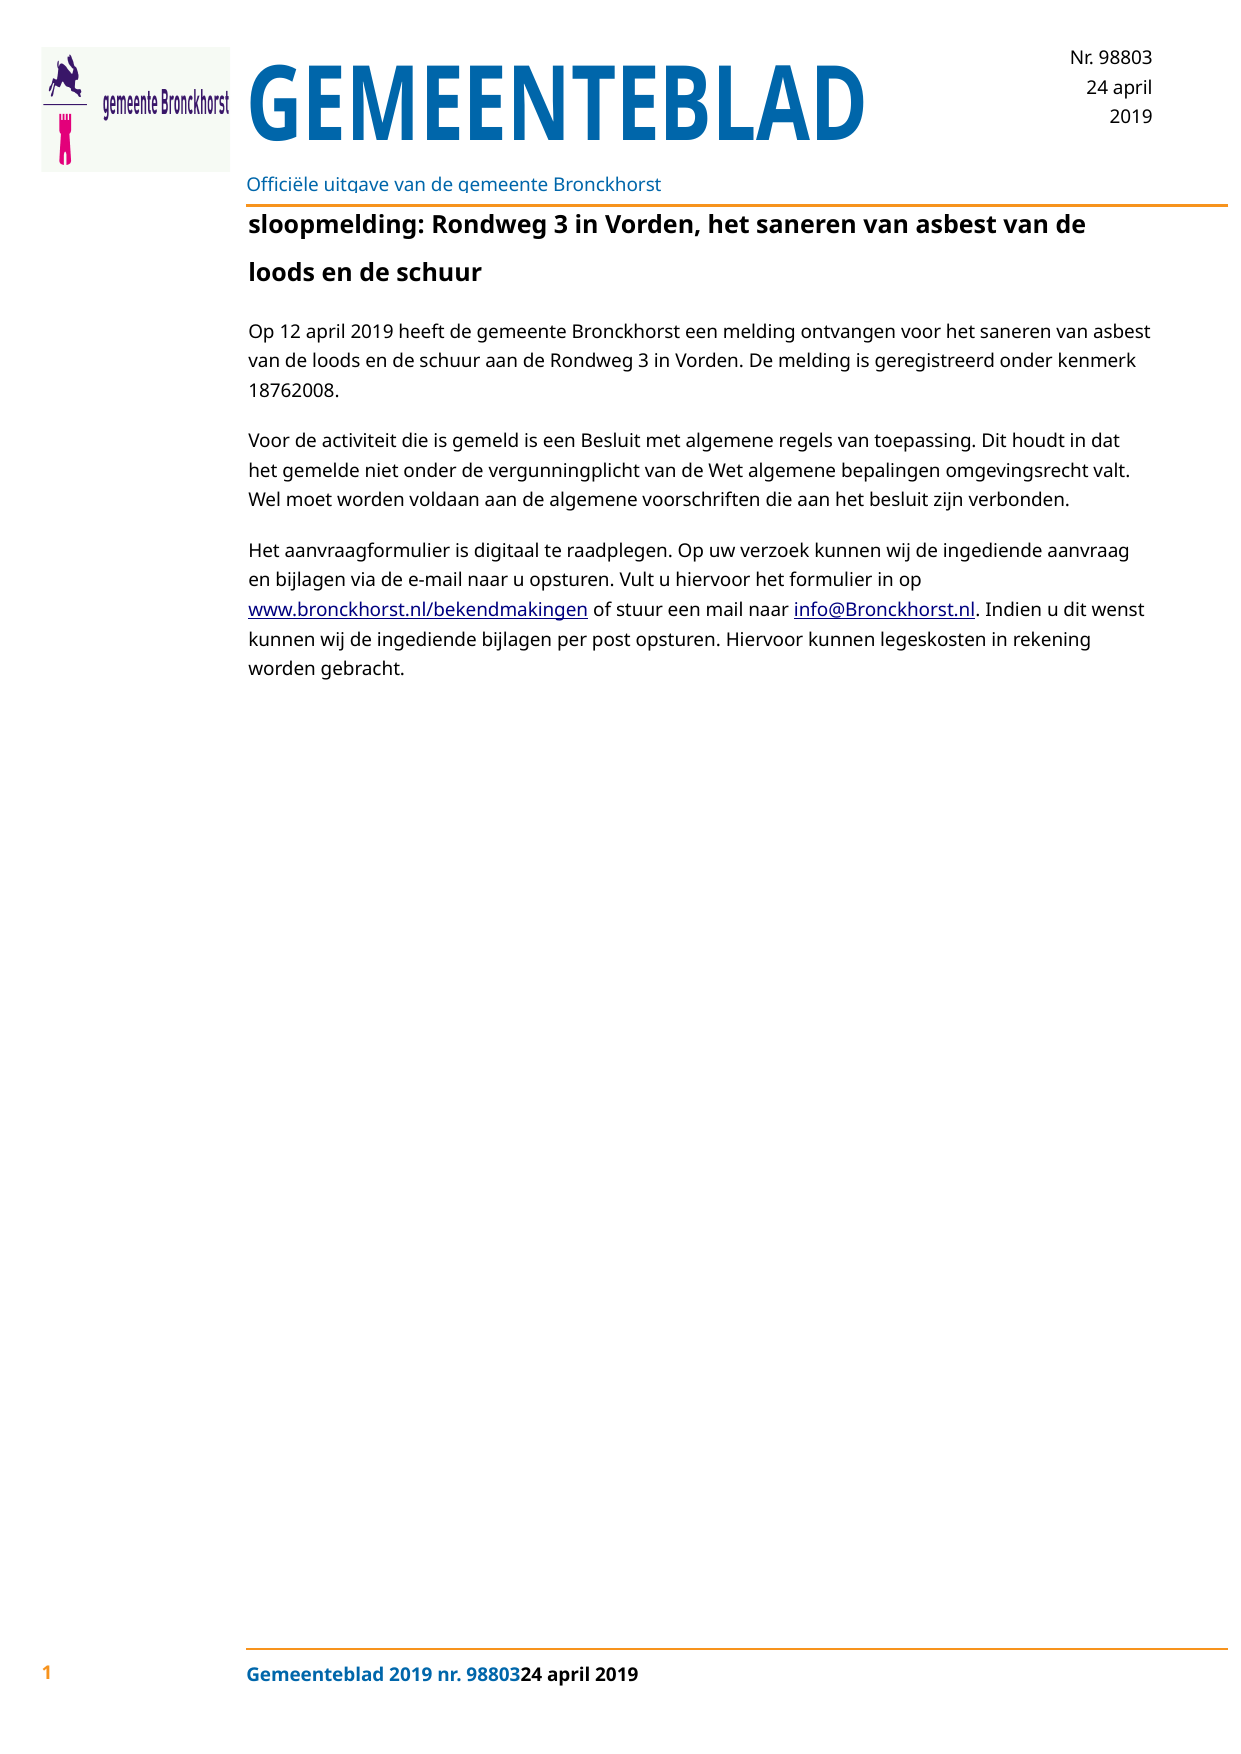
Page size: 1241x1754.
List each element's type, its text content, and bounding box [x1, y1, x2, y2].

text Het aanvraagformulier is digitaal te raadplegen. Op uw verzoek kunnen wij de ingediende aanvraag en bijlagen via de e-mail naar u opsturen. Vult u hiervoor het formulier in op www.bronckhorst.nl/bekendmakingen of stuur een mail naar info@Bronckhorst.nl. Indien u dit wenst kunnen wij de ingediende bijlagen per post opsturen. Hiervoor kunnen legeskosten in rekening worden gebracht. [248, 537, 1152, 681]
text sloopmelding: Rondweg 3 in Vorden, het saneren van asbest van de loods en de schuur [248, 207, 1152, 288]
picture [41, 47, 231, 172]
text Voor de activiteit die is gemeld is een Besluit met algemene regels van toepassing. Dit houdt in dat het gemelde niet onder de vergunningplicht van de Wet algemene bepalingen omgevingsrecht valt. Wel moet worden voldaan aan de algemene voorschriften die aan het besluit zijn verbonden. [248, 427, 1152, 512]
text Op 12 april 2019 heeft de gemeente Bronckhorst een melding ontvangen voor het saneren van asbest van de loods en de schuur aan de Rondweg 3 in Vorden. De melding is geregistreerd onder kenmerk 18762008. [248, 318, 1152, 403]
